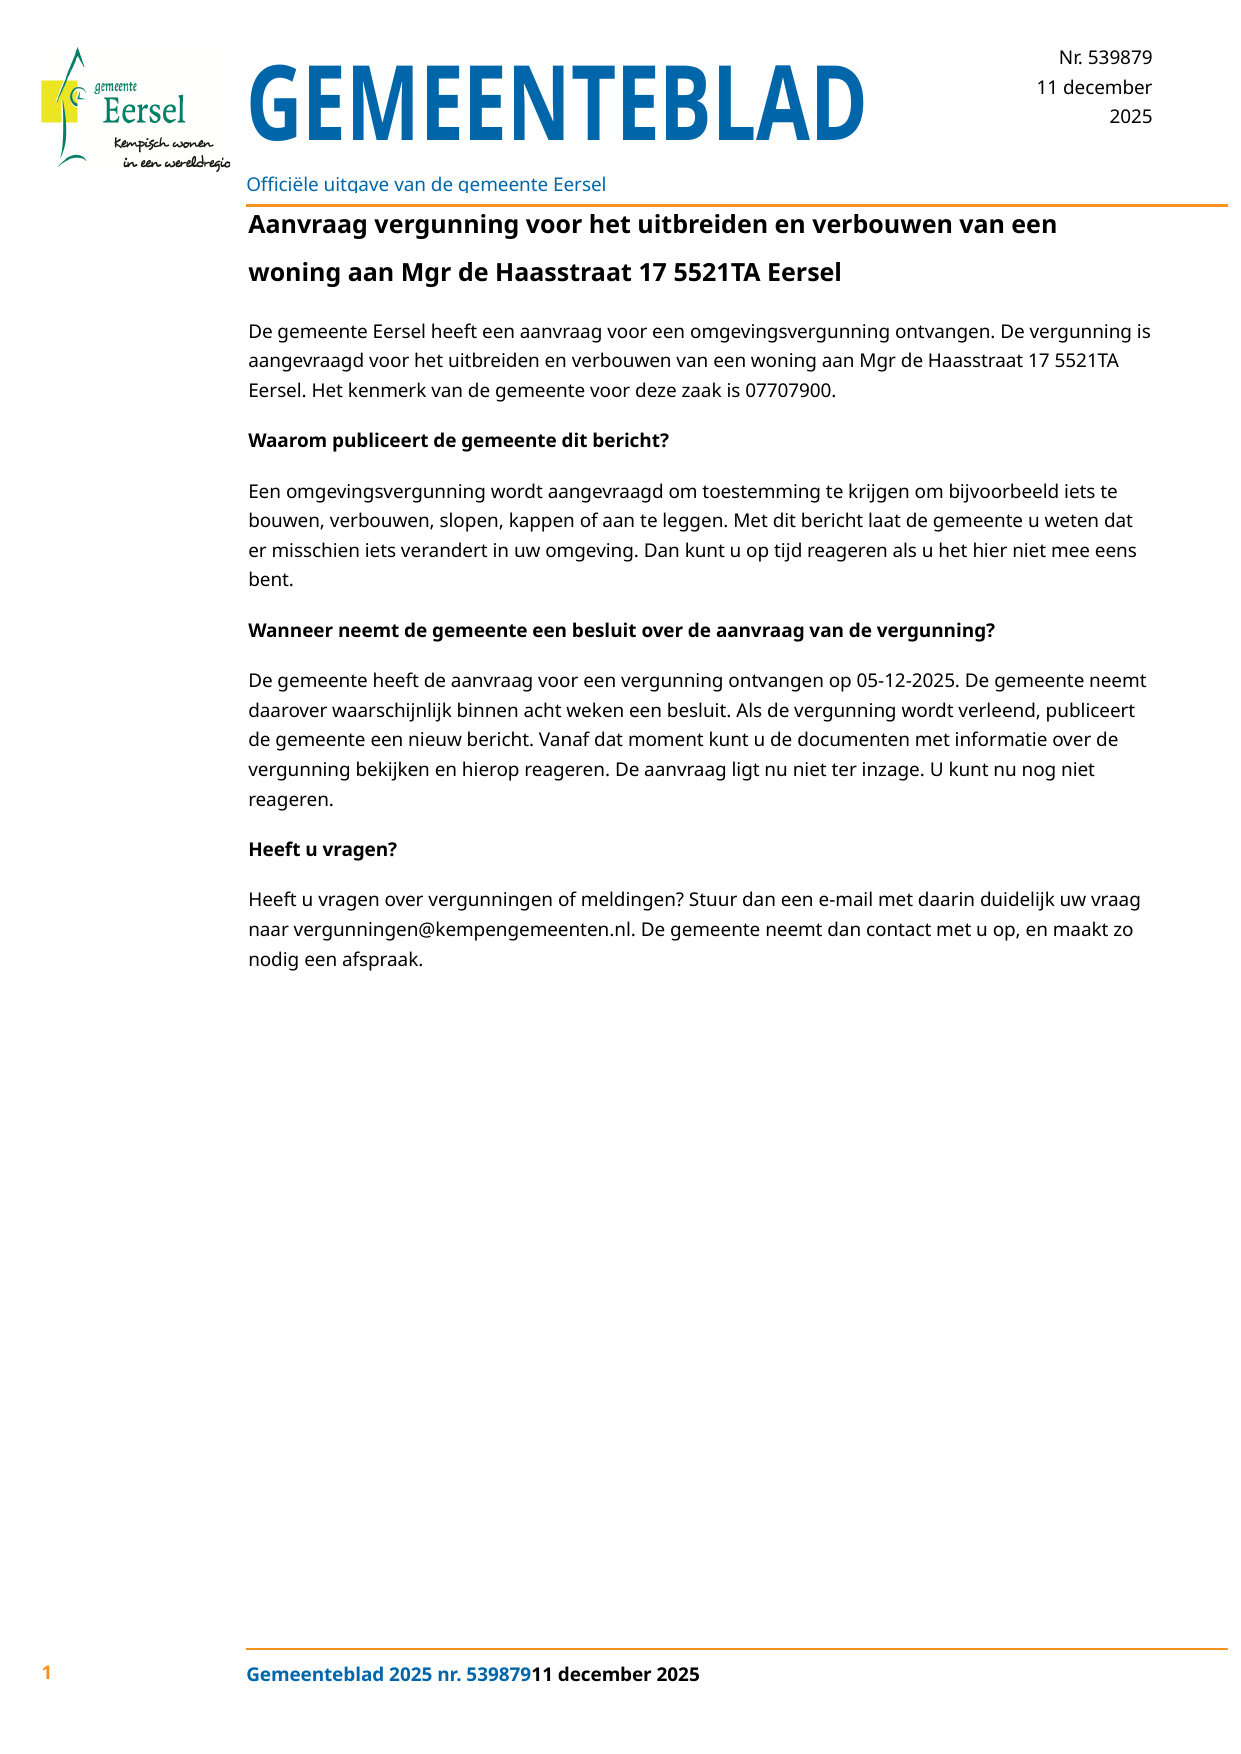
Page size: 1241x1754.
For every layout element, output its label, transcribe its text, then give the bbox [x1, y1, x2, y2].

picture [41, 47, 231, 172]
text Heeft u vragen? [248, 836, 1152, 862]
text Wanneer neemt de gemeente een besluit over de aanvraag van de vergunning? [248, 617, 1152, 643]
text Aanvraag vergunning voor het uitbreiden en verbouwen van een woning aan Mgr de Haasstraat 17 5521TA Eersel [248, 207, 1152, 288]
text De gemeente heeft de aanvraag voor een vergunning ontvangen op 05-12-2025. De gemeente neemt daarover waarschijnlijk binnen acht weken een besluit. Als de vergunning wordt verleend, publiceert de gemeente een nieuw bericht. Vanaf dat moment kunt u de documenten met informatie over de vergunning bekijken en hierop reageren. De aanvraag ligt nu niet ter inzage. U kunt nu nog niet reageren. [248, 667, 1152, 812]
text Een omgevingsvergunning wordt aangevraagd om toestemming te krijgen om bijvoorbeeld iets te bouwen, verbouwen, slopen, kappen of aan te leggen. Met dit bericht laat de gemeente u weten dat er misschien iets verandert in uw omgeving. Dan kunt u op tijd reageren als u het hier niet mee eens bent. [248, 478, 1152, 592]
text Waarom publiceert de gemeente dit bericht? [248, 427, 1152, 453]
text Heeft u vragen over vergunningen of meldingen? Stuur dan een e-mail met daarin duidelijk uw vraag naar vergunningen@kempengemeenten.nl. De gemeente neemt dan contact met u op, en maakt zo nodig een afspraak. [248, 887, 1152, 972]
text De gemeente Eersel heeft een aanvraag voor een omgevingsvergunning ontvangen. De vergunning is aangevraagd voor het uitbreiden en verbouwen van een woning aan Mgr de Haasstraat 17 5521TA Eersel. Het kenmerk van de gemeente voor deze zaak is 07707900. [248, 318, 1152, 403]
